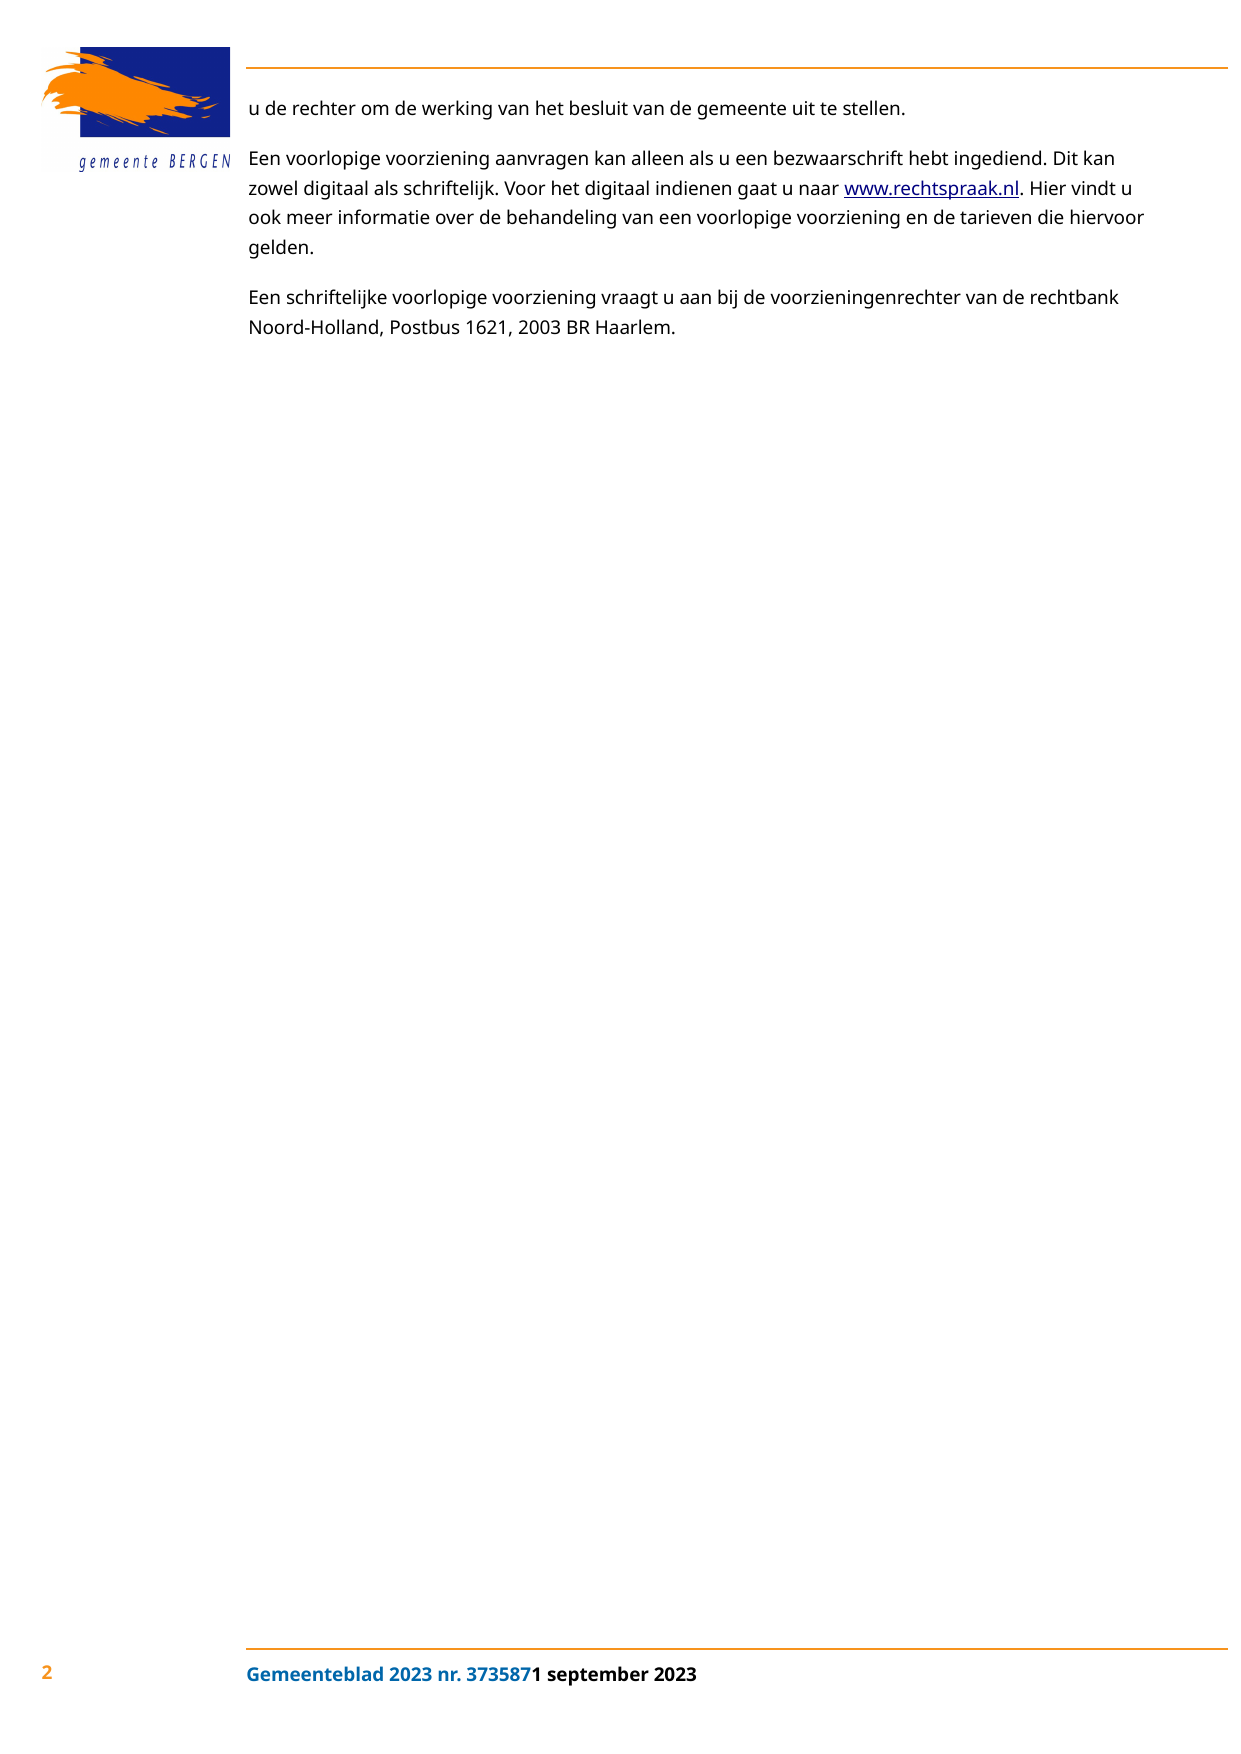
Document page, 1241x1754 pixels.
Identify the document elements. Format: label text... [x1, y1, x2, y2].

text Een schriftelijke voorlopige voorziening vraagt u aan bij de voorzieningenrechter van de rechtbank Noord-Holland, Postbus 1621, 2003 BR Haarlem. [248, 284, 1152, 340]
text u de rechter om de werking van het besluit van de gemeente uit te stellen. [248, 95, 1152, 121]
text Een voorlopige voorziening aanvragen kan alleen als u een bezwaarschrift hebt ingediend. Dit kan zowel digitaal als schriftelijk. Voor het digitaal indienen gaat u naar www.rechtspraak.nl. Hier vindt u ook meer informatie over de behandeling van een voorlopige voorziening en de tarieven die hiervoor gelden. [248, 145, 1152, 260]
picture [41, 47, 231, 172]
